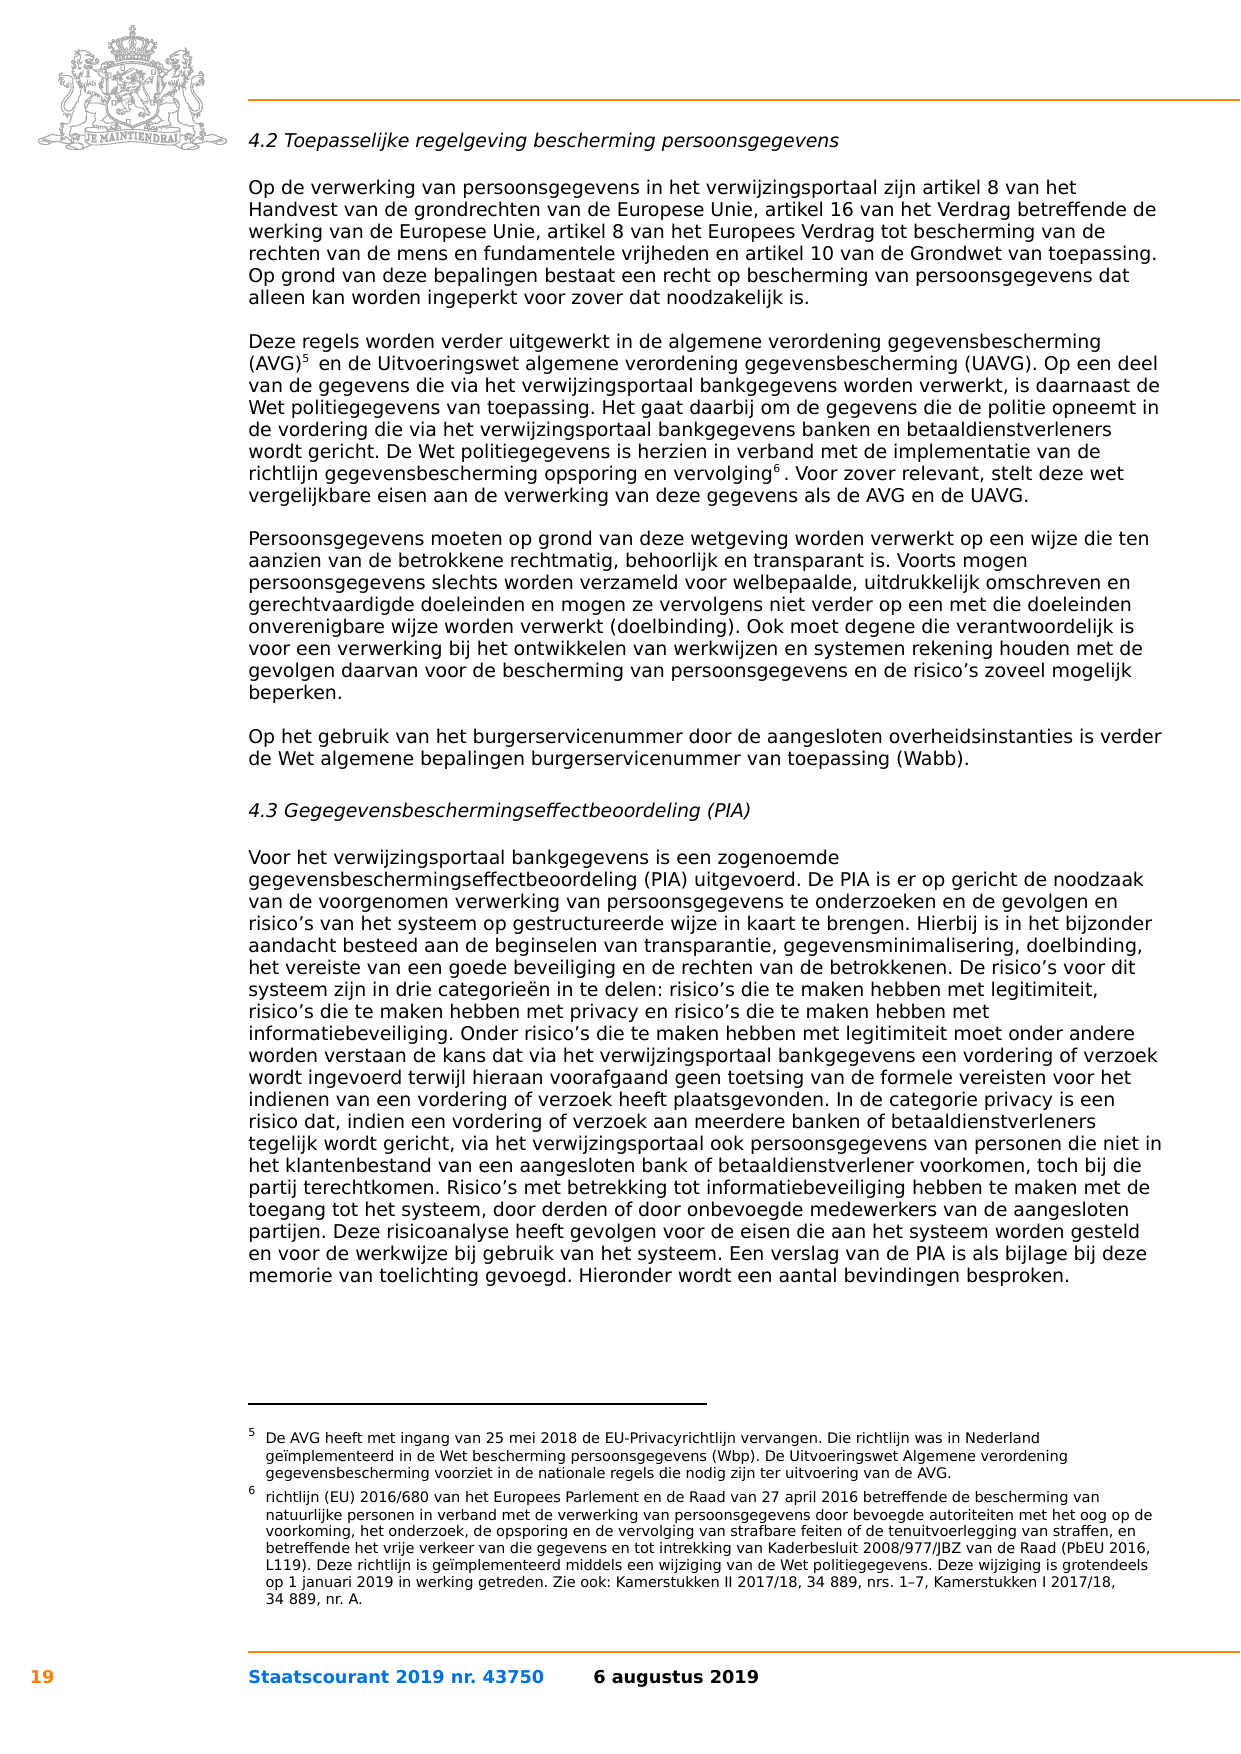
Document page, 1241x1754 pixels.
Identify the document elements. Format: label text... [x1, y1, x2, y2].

text Deze regels worden verder uitgewerkt in de algemene verordening gegevensbescherming (AVG) en de Uitvoeringswet algemene verordening gegevensbescherming (UAVG). Op een deel van de gegevens die via het verwijzingsportaal bankgegevens worden verwerkt, is daarnaast de Wet politiegegevens van toepassing. Het gaat daarbij om de gegevens die de politie opneemt in de vordering die via het verwijzingsportaal bankgegevens banken en betaaldienstverleners wordt gericht. De Wet politiegegevens is herzien in verband met de implementatie van de richtlijn gegevensbescherming opsporing en vervolging. Voor zover relevant, stelt deze wet vergelijkbare eisen aan de verwerking van deze gegevens als de AVG en de UAVG. [248, 331, 1163, 506]
text De AVG heeft met ingang van 25 mei 2018 de EU-Privacyrichtlijn vervangen. Die richtlijn was in Nederland geïmplementeerd in de Wet bescherming persoonsgegevens (Wbp). De Uitvoeringswet Algemene verordening gegevensbescherming voorziet in de nationale regels die nodig zijn ter uitvoering van de AVG. [248, 1426, 1163, 1482]
text Voor het verwijzingsportaal bankgegevens is een zogenoemde gegevensbeschermingseffectbeoordeling (PIA) uitgevoerd. De PIA is er op gericht de noodzaak van de voorgenomen verwerking van persoonsgegevens te onderzoeken en de gevolgen en risico’s van het systeem op gestructureerde wijze in kaart te brengen. Hierbij is in het bijzonder aandacht besteed aan de beginselen van transparantie, gegevensminimalisering, doelbinding, het vereiste van een goede beveiliging en de rechten van de betrokkenen. De risico’s voor dit systeem zijn in drie categorieën in te delen: risico’s die te maken hebben met legitimiteit, risico’s die te maken hebben met privacy en risico’s die te maken hebben met informatiebeveiliging. Onder risico’s die te maken hebben met legitimiteit moet onder andere worden verstaan de kans dat via het verwijzingsportaal bankgegevens een vordering of verzoek wordt ingevoerd terwijl hieraan voorafgaand geen toetsing van de formele vereisten voor het indienen van een vordering of verzoek heeft plaatsgevonden. In de categorie privacy is een risico dat, indien een vordering of verzoek aan meerdere banken of betaaldienstverleners tegelijk wordt gericht, via het verwijzingsportaal ook persoonsgegevens van personen die niet in het klantenbestand van een aangesloten bank of betaaldienstverlener voorkomen, toch bij die partij terechtkomen. Risico’s met betrekking tot informatiebeveiliging hebben te maken met de toegang tot het systeem, door derden of door onbevoegde medewerkers van de aangesloten partijen. Deze risicoanalyse heeft gevolgen voor de eisen die aan het systeem worden gesteld en voor de werkwijze bij gebruik van het systeem. Een verslag van de PIA is als bijlage bij deze memorie van toelichting gevoegd. Hieronder wordt een aantal bevindingen besproken. [248, 847, 1163, 1287]
subtitle 4.3 Gegegevensbeschermingseffectbeoordeling (PIA) [248, 800, 1163, 822]
text Op de verwerking van persoonsgegevens in het verwijzingsportaal zijn artikel 8 van het Handvest van de grondrechten van de Europese Unie, artikel 16 van het Verdrag betreffende de werking van de Europese Unie, artikel 8 van het Europees Verdrag tot bescherming van de rechten van de mens en fundamentele vrijheden en artikel 10 van de Grondwet van toepassing. Op grond van deze bepalingen bestaat een recht op bescherming van persoonsgegevens dat alleen kan worden ingeperkt voor zover dat noodzakelijk is. [248, 177, 1163, 309]
text Persoonsgegevens moeten op grond van deze wetgeving worden verwerkt op een wijze die ten aanzien van de betrokkene rechtmatig, behoorlijk en transparant is. Voorts mogen persoonsgegevens slechts worden verzameld voor welbepaalde, uitdrukkelijk omschreven en gerechtvaardigde doeleinden en mogen ze vervolgens niet verder op een met die doeleinden onverenigbare wijze worden verwerkt (doelbinding). Ook moet degene die verantwoordelijk is voor een verwerking bij het ontwikkelen van werkwijzen en systemen rekening houden met de gevolgen daarvan voor de bescherming van persoonsgegevens en de risico’s zoveel mogelijk beperken. [248, 528, 1163, 704]
subtitle 4.2 Toepasselijke regelgeving bescherming persoonsgegevens [248, 130, 1163, 152]
text Op het gebruik van het burgerservicenummer door de aangesloten overheidsinstanties is verder de Wet algemene bepalingen burgerservicenummer van toepassing (Wabb). [248, 726, 1163, 770]
text richtlijn (EU) 2016/680 van het Europees Parlement en de Raad van 27 april 2016 betreffende de bescherming van natuurlijke personen in verband met de verwerking van persoonsgegevens door bevoegde autoriteiten met het oog op de voorkoming, het onderzoek, de opsporing en de vervolging van strafbare feiten of de tenuitvoerlegging van straffen, en betreffende het vrije verkeer van die gegevens en tot intrekking van Kaderbesluit 2008/977/JBZ van de Raad (PbEU 2016, L119). Deze richtlijn is geïmplementeerd middels een wijziging van de Wet politiegegevens. Deze wijziging is grotendeels op 1 januari 2019 in werking getreden. Zie ook: Kamerstukken II 2017/18, 34 889, nrs. 1–7, Kamerstukken I 2017/18, 34 889, nr. A. [248, 1484, 1163, 1608]
picture [38, 25, 227, 150]
